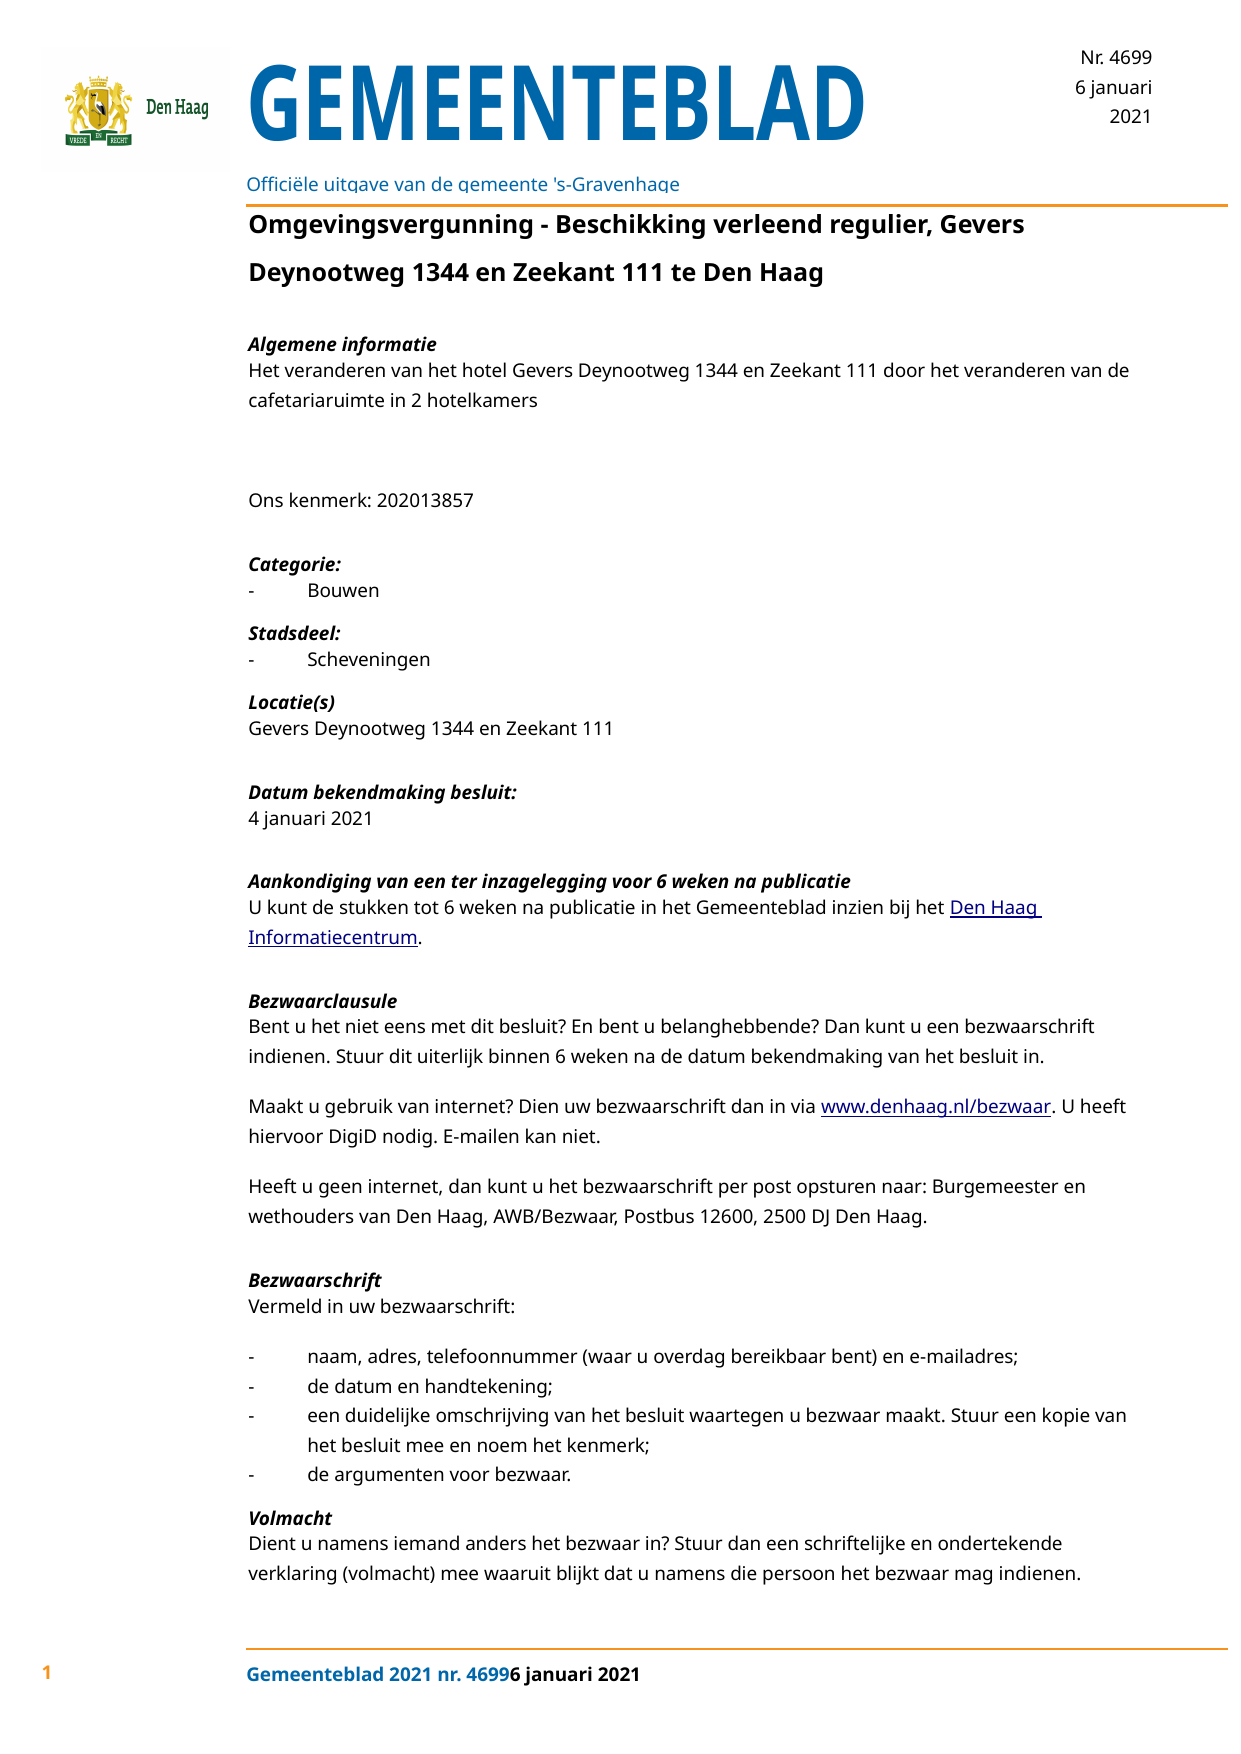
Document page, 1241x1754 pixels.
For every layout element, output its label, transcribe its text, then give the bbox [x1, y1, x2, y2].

list de datum en handtekening; [248, 1373, 1152, 1399]
list een duidelijke omschrijving van het besluit waartegen u bezwaar maakt. Stuur een kopie van het besluit mee en noem het kenmerk; [248, 1402, 1152, 1458]
text 4 januari 2021 [248, 805, 1152, 830]
text Heeft u geen internet, dan kunt u het bezwaarschrift per post opsturen naar: Burgemeester en wethouders van Den Haag, AWB/Bezwaar, Postbus 12600, 2500 DJ Den Haag. [248, 1174, 1152, 1229]
text Algemene informatie [248, 331, 1152, 357]
text Stadsdeel: [248, 620, 1152, 646]
list naam, adres, telefoonnummer (waar u overdag bereikbaar bent) en e-mailadres; [248, 1343, 1152, 1369]
text Ons kenmerk: 202013857 [248, 488, 1152, 513]
text Volmacht [248, 1505, 1152, 1531]
picture [41, 47, 231, 172]
text Omgevingsvergunning - Beschikking verleend regulier, Gevers Deynootweg 1344 en Zeekant 111 te Den Haag [248, 207, 1152, 288]
list Scheveningen [248, 646, 1152, 672]
text Gevers Deynootweg 1344 en Zeekant 111 [248, 715, 1152, 741]
text Dient u namens iemand anders het bezwaar in? Stuur dan een schriftelijke en ondertekende verklaring (volmacht) mee waaruit blijkt dat u namens die persoon het bezwaar mag indienen. [248, 1531, 1152, 1586]
text Vermeld in uw bezwaarschrift: [248, 1293, 1152, 1319]
text Bent u het niet eens met dit besluit? En bent u belanghebbende? Dan kunt u een bezwaarschrift indienen. Stuur dit uiterlijk binnen 6 weken na de datum bekendmaking van het besluit in. [248, 1014, 1152, 1069]
list de argumenten voor bezwaar. [248, 1462, 1152, 1487]
text Categorie: [248, 552, 1152, 577]
text Aankondiging van een ter inzagelegging voor 6 weken na publicatie [248, 869, 1152, 894]
text Datum bekendmaking besluit: [248, 779, 1152, 805]
text Het veranderen van het hotel Gevers Deynootweg 1344 en Zeekant 111 door het veranderen van de cafetariaruimte in 2 hotelkamers [248, 357, 1152, 412]
text Locatie(s) [248, 689, 1152, 715]
text Bezwaarschrift [248, 1267, 1152, 1293]
text Bezwaarclausule [248, 988, 1152, 1014]
text Maakt u gebruik van internet? Dien uw bezwaarschrift dan in via www.denhaag.nl/bezwaar. U heeft hiervoor DigiD nodig. E-mailen kan niet. [248, 1094, 1152, 1149]
text U kunt de stukken tot 6 weken na publicatie in het Gemeenteblad inzien bij het Den Haag Informatiecentrum. [248, 894, 1152, 950]
list Bouwen [248, 577, 1152, 603]
